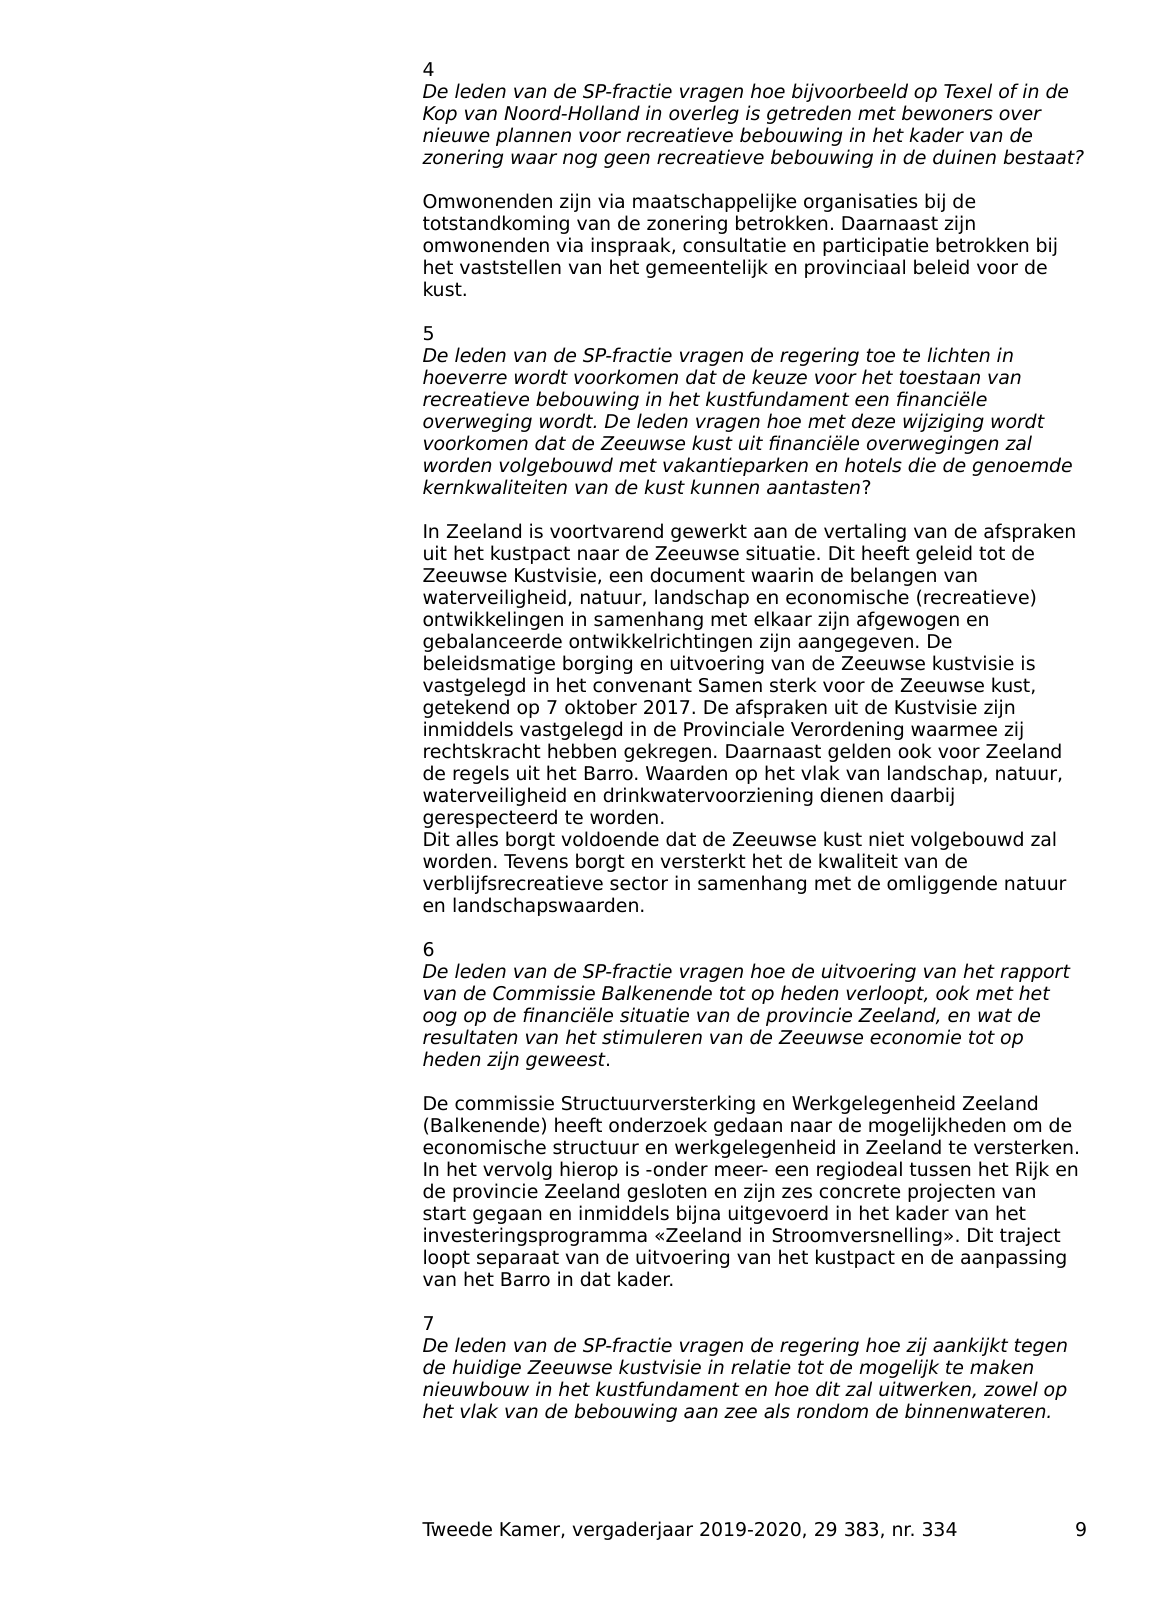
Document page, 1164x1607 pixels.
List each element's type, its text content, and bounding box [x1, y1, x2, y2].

text De commissie Structuurversterking en Werkgelegenheid Zeeland (Balkenende) heeft onderzoek gedaan naar de mogelijkheden om de economische structuur en werkgelegenheid in Zeeland te versterken. In het vervolg hierop is -onder meer- een regiodeal tussen het Rijk en de provincie Zeeland gesloten en zijn zes concrete projecten van start gegaan en inmiddels bijna uitgevoerd in het kader van het investeringsprogramma «Zeeland in Stroomversnelling». Dit traject loopt separaat van de uitvoering van het kustpact en de aanpassing van het Barro in dat kader. [422, 1093, 1087, 1291]
text Dit alles borgt voldoende dat de Zeeuwse kust niet volgebouwd zal worden. Tevens borgt en versterkt het de kwaliteit van de verblijfsrecreatieve sector in samenhang met de omliggende natuur en landschapswaarden. [422, 829, 1087, 917]
text 4 [422, 59, 1087, 81]
text 6 [422, 939, 1087, 961]
text De leden van de SP-fractie vragen hoe bijvoorbeeld op Texel of in de Kop van Noord-Holland in overleg is getreden met bewoners over nieuwe plannen voor recreatieve bebouwing in het kader van de zonering waar nog geen recreatieve bebouwing in de duinen bestaat? [422, 81, 1087, 169]
text Omwonenden zijn via maatschappelijke organisaties bij de totstandkoming van de zonering betrokken. Daarnaast zijn omwonenden via inspraak, consultatie en participatie betrokken bij het vaststellen van het gemeentelijk en provinciaal beleid voor de kust. [422, 191, 1087, 301]
text In Zeeland is voortvarend gewerkt aan de vertaling van de afspraken uit het kustpact naar de Zeeuwse situatie. Dit heeft geleid tot de Zeeuwse Kustvisie, een document waarin de belangen van waterveiligheid, natuur, landschap en economische (recreatieve) ontwikkelingen in samenhang met elkaar zijn afgewogen en gebalanceerde ontwikkelrichtingen zijn aangegeven. De beleidsmatige borging en uitvoering van de Zeeuwse kustvisie is vastgelegd in het convenant Samen sterk voor de Zeeuwse kust, getekend op 7 oktober 2017. De afspraken uit de Kustvisie zijn inmiddels vastgelegd in de Provinciale Verordening waarmee zij rechtskracht hebben gekregen. Daarnaast gelden ook voor Zeeland de regels uit het Barro. Waarden op het vlak van landschap, natuur, waterveiligheid en drinkwatervoorziening dienen daarbij gerespecteerd te worden. [422, 521, 1087, 829]
text De leden van de SP-fractie vragen de regering toe te lichten in hoeverre wordt voorkomen dat de keuze voor het toestaan van recreatieve bebouwing in het kustfundament een financiële overweging wordt. De leden vragen hoe met deze wijziging wordt voorkomen dat de Zeeuwse kust uit financiële overwegingen zal worden volgebouwd met vakantieparken en hotels die de genoemde kernkwaliteiten van de kust kunnen aantasten? [422, 345, 1087, 499]
text De leden van de SP-fractie vragen de regering hoe zij aankijkt tegen de huidige Zeeuwse kustvisie in relatie tot de mogelijk te maken nieuwbouw in het kustfundament en hoe dit zal uitwerken, zowel op het vlak van de bebouwing aan zee als rondom de binnenwateren. [422, 1335, 1087, 1423]
text 5 [422, 323, 1087, 345]
text De leden van de SP-fractie vragen hoe de uitvoering van het rapport van de Commissie Balkenende tot op heden verloopt, ook met het oog op de financiële situatie van de provincie Zeeland, en wat de resultaten van het stimuleren van de Zeeuwse economie tot op heden zijn geweest. [422, 961, 1087, 1071]
text 7 [422, 1313, 1087, 1335]
